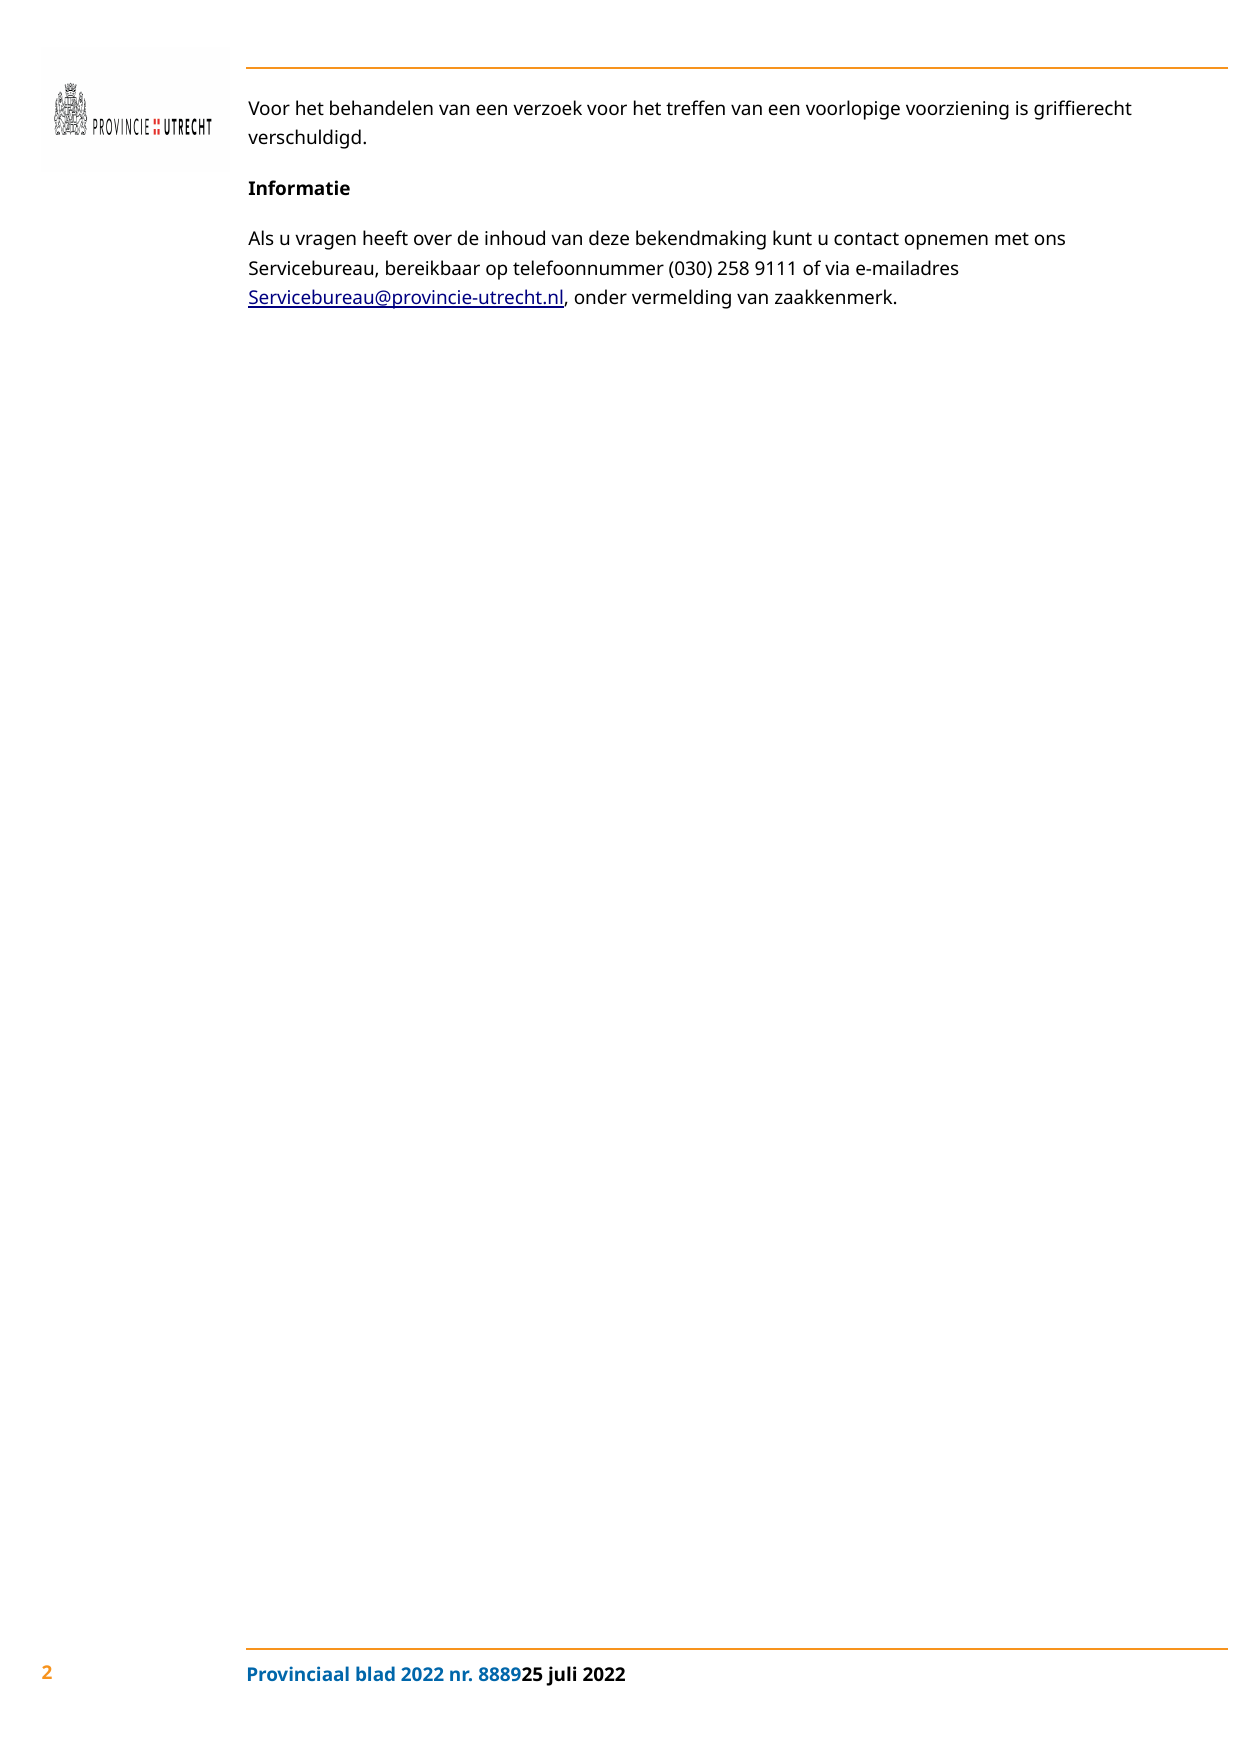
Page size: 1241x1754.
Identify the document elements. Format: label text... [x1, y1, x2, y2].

text Informatie [248, 175, 1152, 201]
text Voor het behandelen van een verzoek voor het treffen van een voorlopige voorziening is griffierecht verschuldigd. [248, 95, 1152, 150]
text Als u vragen heeft over de inhoud van deze bekendmaking kunt u contact opnemen met ons Servicebureau, bereikbaar op telefoonnummer (030) 258 9111 of via e-mailadres Servicebureau@provincie-utrecht.nl, onder vermelding van zaakkenmerk. [248, 225, 1152, 310]
picture [41, 47, 231, 172]
